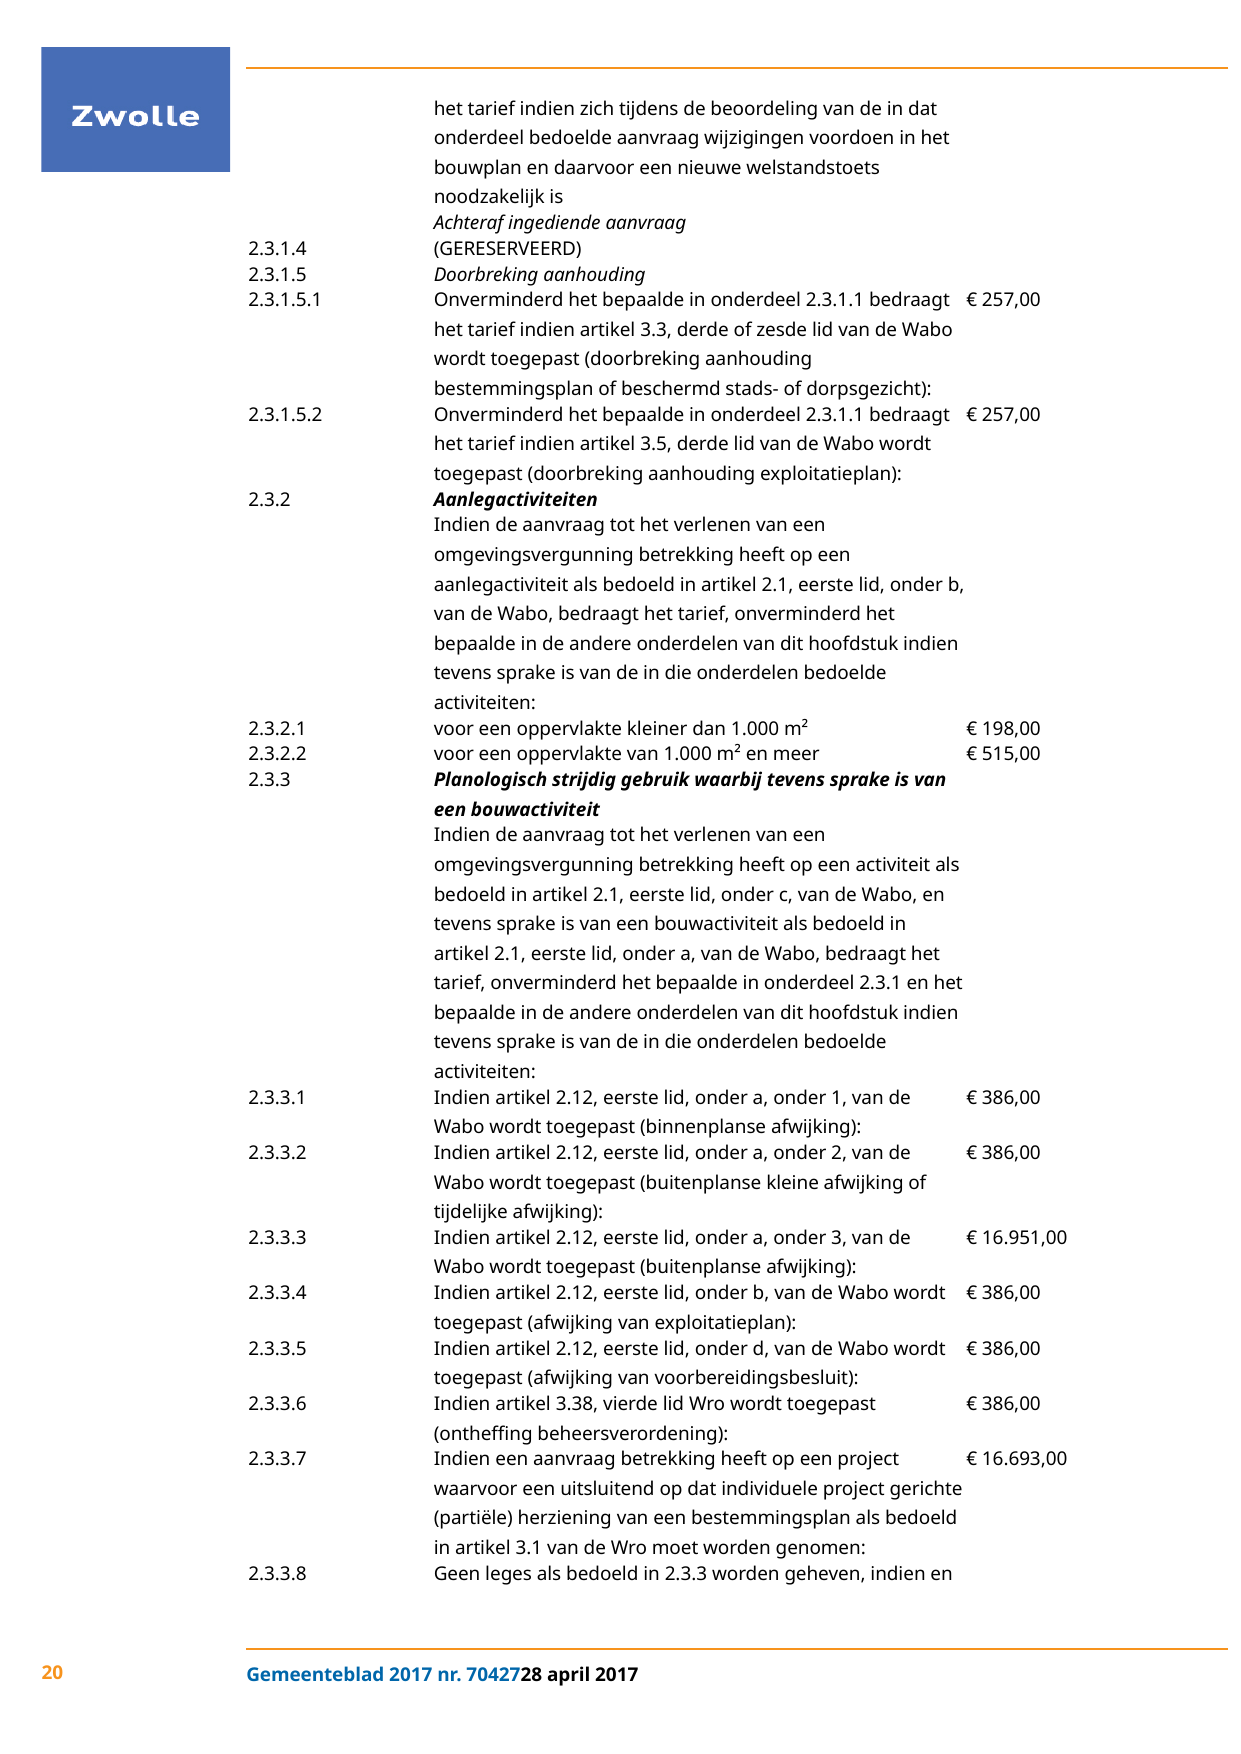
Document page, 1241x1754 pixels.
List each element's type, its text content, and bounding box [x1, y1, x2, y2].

table_cell 2.3.1.5.2 [248, 401, 433, 486]
table_cell Planologisch strijdig gebruik waarbij tevens sprake is van een bouwactiviteit [434, 766, 966, 822]
table_cell (GERESERVEERD) [434, 235, 966, 261]
table_cell 2.3.3.8 [248, 1560, 433, 1586]
table_cell Indien artikel 2.12, eerste lid, onder a, onder 3, van de Wabo wordt toegepast (buitenplanse afwijking): [434, 1224, 966, 1279]
table_cell € 257,00 [966, 286, 1152, 401]
table_cell Indien de aanvraag tot het verlenen van een omgevingsvergunning betrekking heeft op een aanlegactiviteit als bedoeld in artikel 2.1, eerste lid, onder b, van de Wabo, bedraagt het tarief, onverminderd het bepaalde in de andere onderdelen van dit hoofdstuk indien tevens sprake is van de in die onderdelen bedoelde activiteiten: [434, 512, 966, 715]
table_cell € 198,00 [966, 715, 1152, 741]
table_cell 2.3.1.5.1 [248, 286, 433, 401]
table_cell [966, 766, 1152, 822]
table_cell Indien de aanvraag tot het verlenen van een omgevingsvergunning betrekking heeft op een activiteit als bedoeld in artikel 2.1, eerste lid, onder c, van de Wabo, en tevens sprake is van een bouwactiviteit als bedoeld in artikel 2.1, eerste lid, onder a, van de Wabo, bedraagt het tarief, onverminderd het bepaalde in onderdeel 2.3.1 en het bepaalde in de andere onderdelen van dit hoofdstuk indien tevens sprake is van de in die onderdelen bedoelde activiteiten: [434, 822, 966, 1084]
table_cell 2.3.3.5 [248, 1335, 433, 1390]
table_cell Geen leges als bedoeld in 2.3.3 worden geheven, indien en [434, 1560, 966, 1586]
table_cell [966, 486, 1152, 512]
table_cell voor een oppervlakte van 1.000 m² en meer [434, 741, 966, 766]
table_cell [248, 209, 433, 235]
table_cell € 515,00 [966, 741, 1152, 766]
table_cell € 16.951,00 [966, 1224, 1152, 1279]
table_cell Indien een aanvraag betrekking heeft op een project waarvoor een uitsluitend op dat individuele project gerichte (partiële) herziening van een bestemmingsplan als bedoeld in artikel 3.1 van de Wro moet worden genomen: [434, 1445, 966, 1560]
table_cell € 16.693,00 [966, 1445, 1152, 1560]
table_cell [966, 512, 1152, 715]
table_cell [248, 95, 433, 209]
table_cell 2.3.1.5 [248, 261, 433, 286]
table_cell Indien artikel 2.12, eerste lid, onder a, onder 2, van de Wabo wordt toegepast (buitenplanse kleine afwijking of tijdelijke afwijking): [434, 1139, 966, 1224]
table_cell Indien artikel 2.12, eerste lid, onder a, onder 1, van de Wabo wordt toegepast (binnenplanse afwijking): [434, 1084, 966, 1139]
table_cell [966, 235, 1152, 261]
table_cell 2.3.3.1 [248, 1084, 433, 1139]
table_cell 2.3.3.6 [248, 1390, 433, 1445]
table_cell [248, 822, 433, 1084]
table_cell Onverminderd het bepaalde in onderdeel 2.3.1.1 bedraagt het tarief indien artikel 3.3, derde of zesde lid van de Wabo wordt toegepast (doorbreking aanhouding bestemmingsplan of beschermd stads- of dorpsgezicht): [434, 286, 966, 401]
table_cell [966, 95, 1152, 209]
picture [41, 47, 231, 172]
table_cell € 386,00 [966, 1390, 1152, 1445]
table_cell € 386,00 [966, 1335, 1152, 1390]
table_cell Aanlegactiviteiten [434, 486, 966, 512]
table_cell [248, 512, 433, 715]
table_cell 2.3.2.1 [248, 715, 433, 741]
table_cell 2.3.3.2 [248, 1139, 433, 1224]
table_cell Doorbreking aanhouding [434, 261, 966, 286]
table_cell 2.3.3.7 [248, 1445, 433, 1560]
table_cell Onverminderd het bepaalde in onderdeel 2.3.1.1 bedraagt het tarief indien artikel 3.5, derde lid van de Wabo wordt toegepast (doorbreking aanhouding exploitatieplan): [434, 401, 966, 486]
table_cell 2.3.3 [248, 766, 433, 822]
table_cell € 386,00 [966, 1139, 1152, 1224]
table_cell 2.3.2 [248, 486, 433, 512]
table_cell [966, 1560, 1152, 1586]
table_cell [966, 261, 1152, 286]
table_cell Indien artikel 3.38, vierde lid Wro wordt toegepast (ontheffing beheersverordening): [434, 1390, 966, 1445]
table_cell € 386,00 [966, 1280, 1152, 1335]
table_cell € 386,00 [966, 1084, 1152, 1139]
table_cell [966, 822, 1152, 1084]
table_cell 2.3.3.4 [248, 1280, 433, 1335]
table_cell Indien artikel 2.12, eerste lid, onder d, van de Wabo wordt toegepast (afwijking van voorbereidingsbesluit): [434, 1335, 966, 1390]
table_cell voor een oppervlakte kleiner dan 1.000 m² [434, 715, 966, 741]
table_cell 2.3.2.2 [248, 741, 433, 766]
table_cell 2.3.3.3 [248, 1224, 433, 1279]
table_cell € 257,00 [966, 401, 1152, 486]
table_cell Achteraf ingediende aanvraag [434, 209, 966, 235]
table_cell het tarief indien zich tijdens de beoordeling van de in dat onderdeel bedoelde aanvraag wijzigingen voordoen in het bouwplan en daarvoor een nieuwe welstandstoets noodzakelijk is [434, 95, 966, 209]
table_cell [966, 209, 1152, 235]
table_cell 2.3.1.4 [248, 235, 433, 261]
table_cell Indien artikel 2.12, eerste lid, onder b, van de Wabo wordt toegepast (afwijking van exploitatieplan): [434, 1280, 966, 1335]
